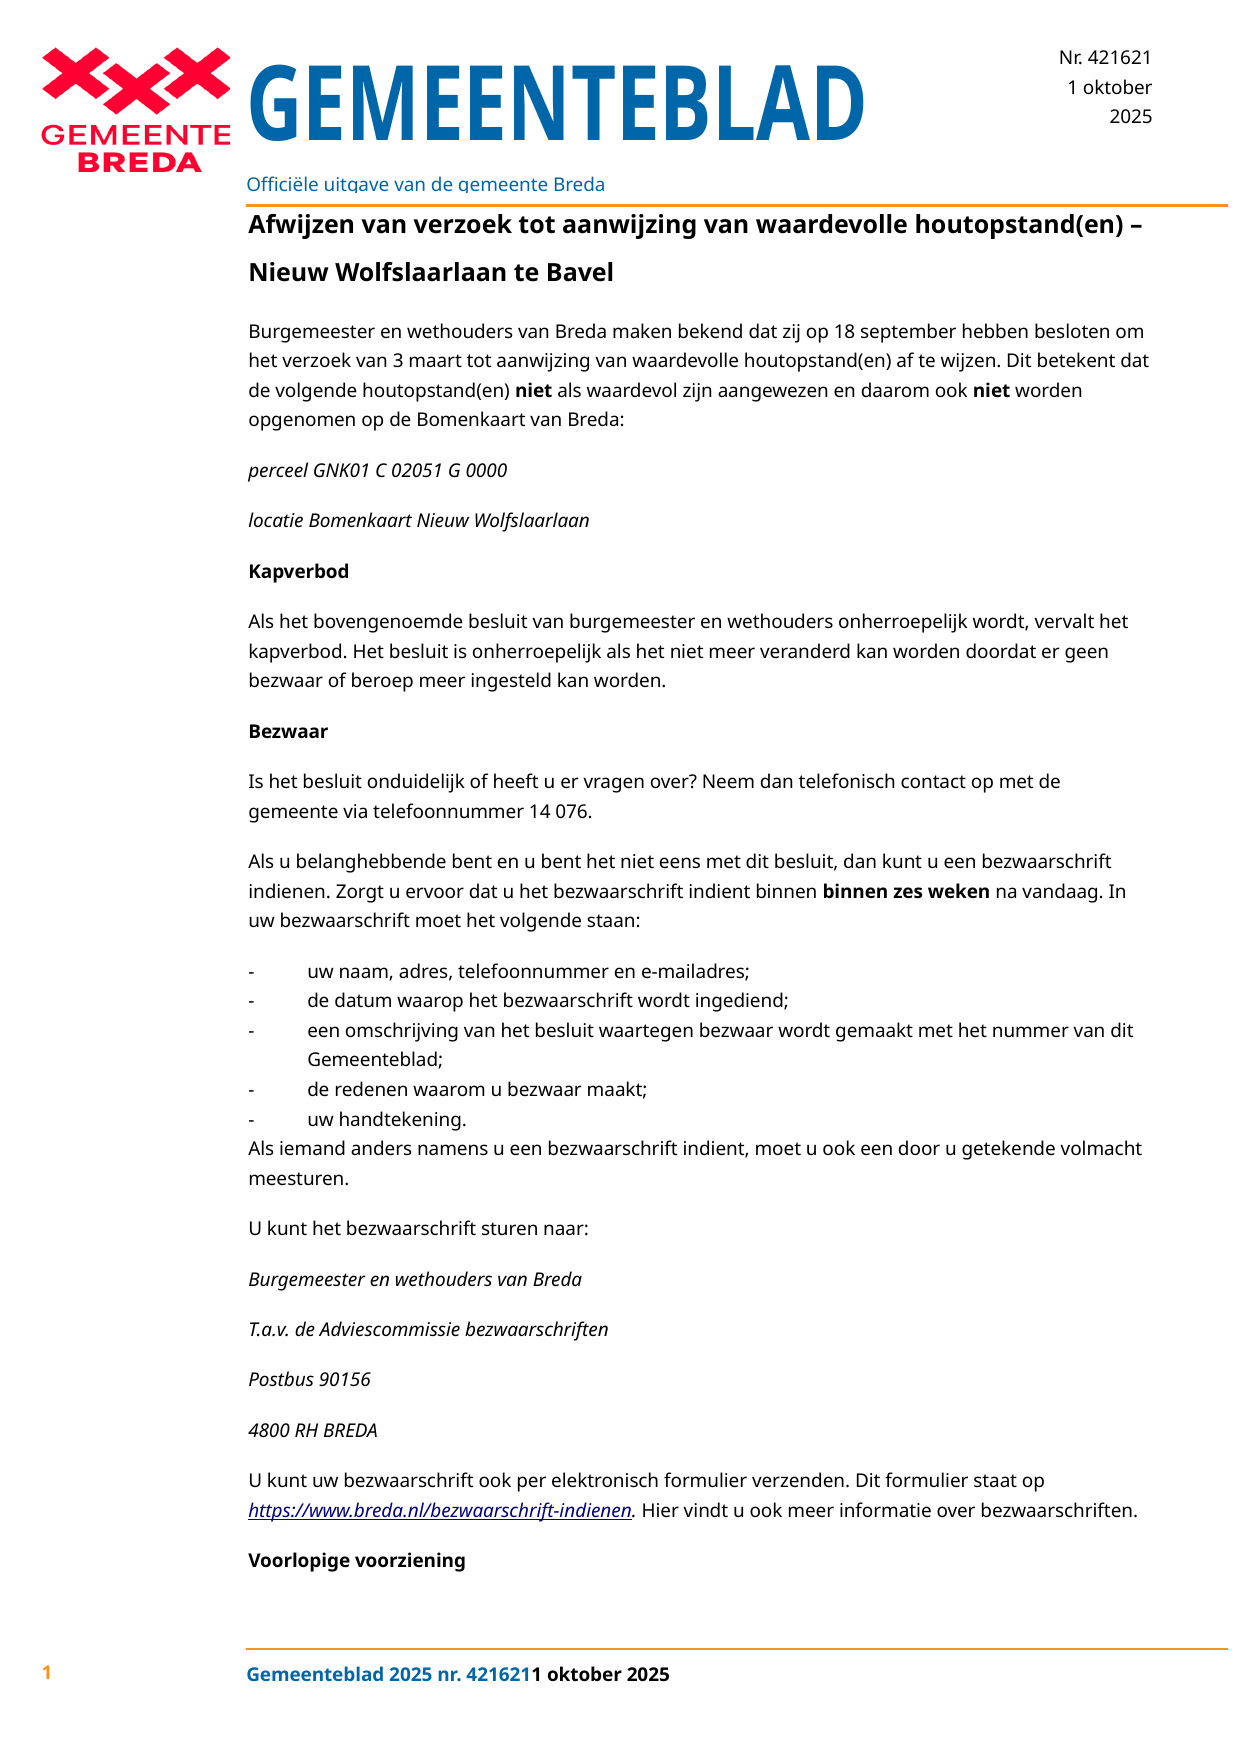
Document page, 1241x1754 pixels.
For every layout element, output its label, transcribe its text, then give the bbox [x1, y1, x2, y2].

list een omschrijving van het besluit waartegen bezwaar wordt gemaakt met het nummer van dit Gemeenteblad; [248, 1017, 1152, 1072]
text Als iemand anders namens u een bezwaarschrift indient, moet u ook een door u getekende volmacht meesturen. [248, 1135, 1152, 1191]
text Als u belanghebbende bent en u bent het niet eens met dit besluit, dan kunt u een bezwaarschrift indienen. Zorgt u ervoor dat u het bezwaarschrift indient binnen binnen zes weken na vandaag. In uw bezwaarschrift moet het volgende staan: [248, 848, 1152, 933]
list de redenen waarom u bezwaar maakt; [248, 1076, 1152, 1102]
text perceel GNK01 C 02051 G 0000 [248, 457, 1152, 483]
text Als het bovengenoemde besluit van burgemeester en wethouders onherroepelijk wordt, vervalt het kapverbod. Het besluit is onherroepelijk als het niet meer veranderd kan worden doordat er geen bezwaar of beroep meer ingesteld kan worden. [248, 608, 1152, 693]
list uw naam, adres, telefoonnummer en e-mailadres; [248, 958, 1152, 984]
text U kunt uw bezwaarschrift ook per elektronisch formulier verzenden. Dit formulier staat op https://www.breda.nl/bezwaarschrift-indienen. Hier vindt u ook meer informatie over bezwaarschriften. [248, 1467, 1152, 1523]
text Afwijzen van verzoek tot aanwijzing van waardevolle houtopstand(en) – Nieuw Wolfslaarlaan te Bavel [248, 207, 1152, 288]
list uw handtekening. [248, 1106, 1152, 1132]
text Voorlopige voorziening [248, 1547, 1152, 1573]
picture [41, 47, 231, 172]
text Bezwaar [248, 718, 1152, 744]
text 4800 RH BREDA [248, 1417, 1152, 1443]
text Burgemeester en wethouders van Breda maken bekend dat zij op 18 september hebben besloten om het verzoek van 3 maart tot aanwijzing van waardevolle houtopstand(en) af te wijzen. Dit betekent dat de volgende houtopstand(en) niet als waardevol zijn aangewezen en daarom ook niet worden opgenomen op de Bomenkaart van Breda: [248, 318, 1152, 432]
text Is het besluit onduidelijk of heeft u er vragen over? Neem dan telefonisch contact op met de gemeente via telefoonnummer 14 076. [248, 768, 1152, 824]
text locatie Bomenkaart Nieuw Wolfslaarlaan [248, 507, 1152, 533]
text Postbus 90156 [248, 1367, 1152, 1392]
list de datum waarop het bezwaarschrift wordt ingediend; [248, 987, 1152, 1013]
text U kunt het bezwaarschrift sturen naar: [248, 1215, 1152, 1241]
text Burgemeester en wethouders van Breda [248, 1266, 1152, 1292]
text Kapverbod [248, 558, 1152, 584]
text T.a.v. de Adviescommissie bezwaarschriften [248, 1316, 1152, 1342]
